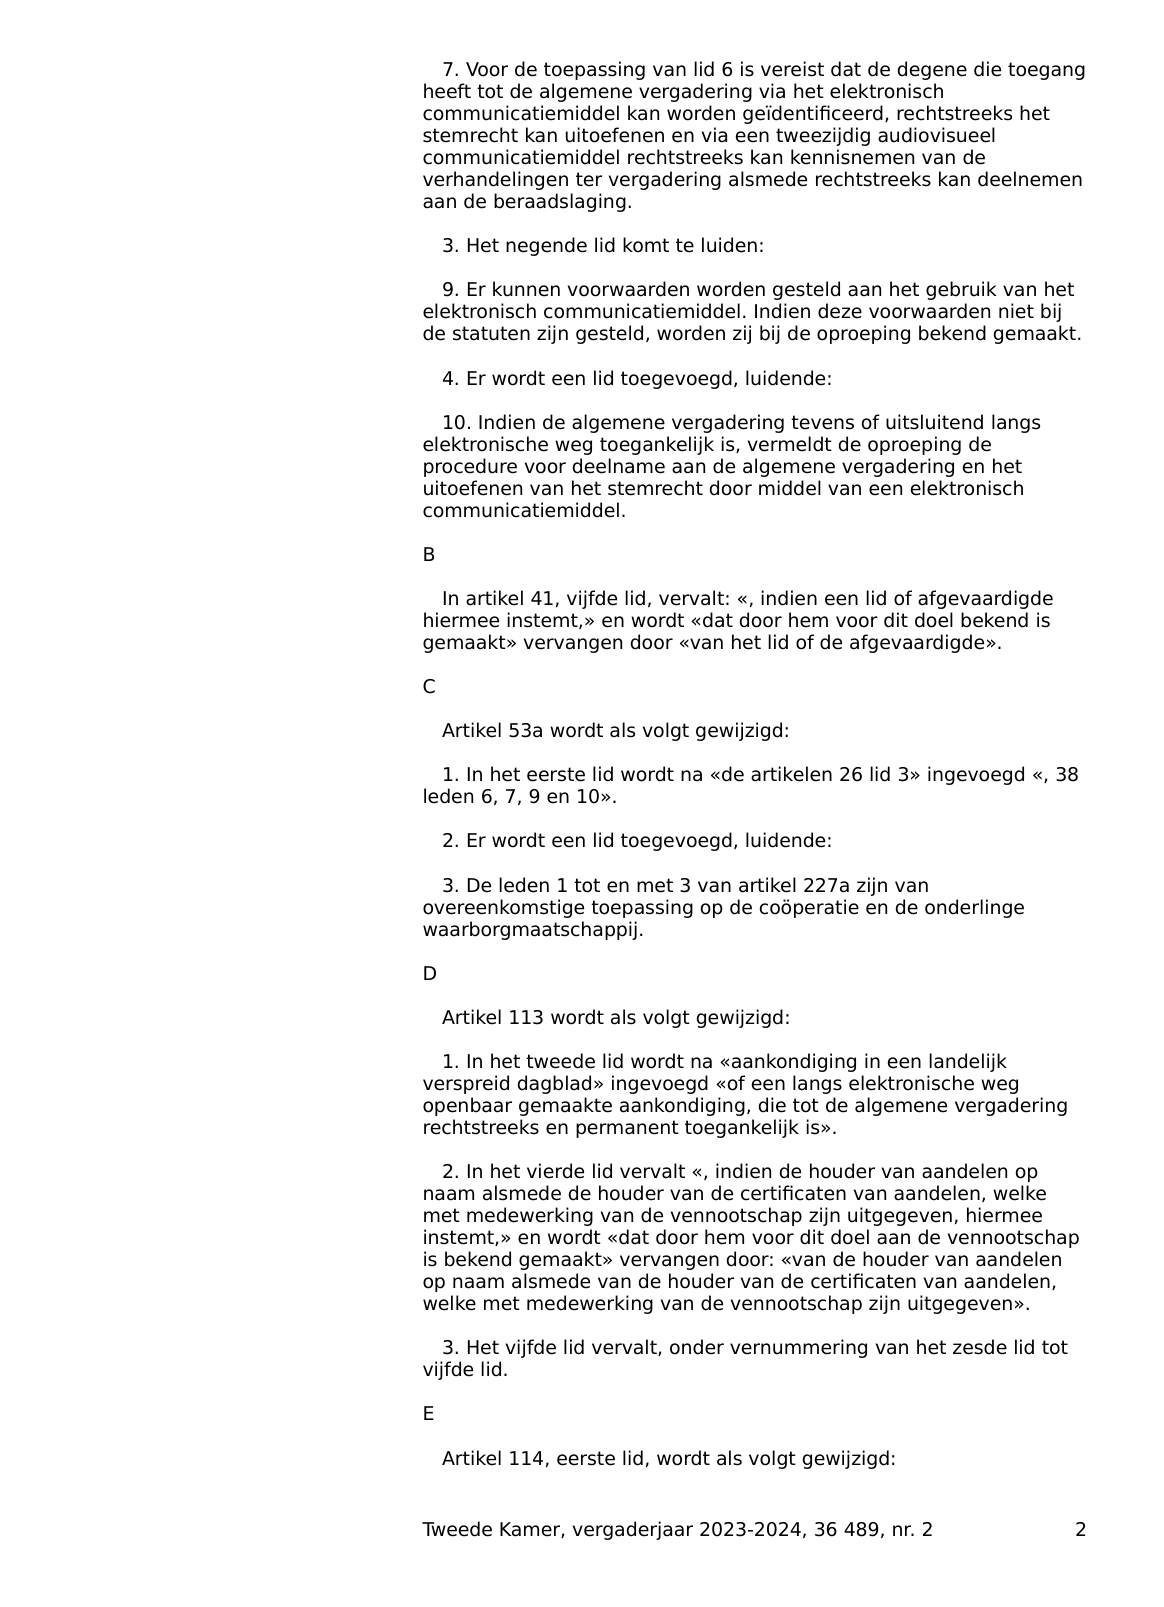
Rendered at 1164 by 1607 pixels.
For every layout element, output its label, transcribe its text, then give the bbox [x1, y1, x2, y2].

text E [422, 1403, 1087, 1425]
text 2. In het vierde lid vervalt «, indien de houder van aandelen op naam alsmede de houder van de certificaten van aandelen, welke met medewerking van de vennootschap zijn uitgegeven, hiermee instemt,» en wordt «dat door hem voor dit doel aan de vennootschap is bekend gemaakt» vervangen door: «van de houder van aandelen op naam alsmede van de houder van de certificaten van aandelen, welke met medewerking van de vennootschap zijn uitgegeven». [422, 1161, 1087, 1315]
text 2. Er wordt een lid toegevoegd, luidende: [422, 830, 1087, 852]
text Artikel 113 wordt als volgt gewijzigd: [422, 1007, 1087, 1029]
text In artikel 41, vijfde lid, vervalt: «, indien een lid of afgevaardigde hiermee instemt,» en wordt «dat door hem voor dit doel bekend is gemaakt» vervangen door «van het lid of de afgevaardigde». [422, 588, 1087, 654]
text Artikel 114, eerste lid, wordt als volgt gewijzigd: [422, 1447, 1087, 1469]
text 9. Er kunnen voorwaarden worden gesteld aan het gebruik van het elektronisch communicatiemiddel. Indien deze voorwaarden niet bij de statuten zijn gesteld, worden zij bij de oproeping bekend gemaakt. [422, 279, 1087, 345]
text 7. Voor de toepassing van lid 6 is vereist dat de degene die toegang heeft tot de algemene vergadering via het elektronisch communicatiemiddel kan worden geïdentificeerd, rechtstreeks het stemrecht kan uitoefenen en via een tweezijdig audiovisueel communicatiemiddel rechtstreeks kan kennisnemen van de verhandelingen ter vergadering alsmede rechtstreeks kan deelnemen aan de beraadslaging. [422, 59, 1087, 213]
text 3. Het negende lid komt te luiden: [422, 235, 1087, 257]
text 3. Het vijfde lid vervalt, onder vernummering van het zesde lid tot vijfde lid. [422, 1337, 1087, 1381]
text 3. De leden 1 tot en met 3 van artikel 227a zijn van overeenkomstige toepassing op de coöperatie en de onderlinge waarborgmaatschappij. [422, 874, 1087, 941]
text 1. In het tweede lid wordt na «aankondiging in een landelijk verspreid dagblad» ingevoegd «of een langs elektronische weg openbaar gemaakte aankondiging, die tot de algemene vergadering rechtstreeks en permanent toegankelijk is». [422, 1051, 1087, 1139]
text 10. Indien de algemene vergadering tevens of uitsluitend langs elektronische weg toegankelijk is, vermeldt de oproeping de procedure voor deelname aan de algemene vergadering en het uitoefenen van het stemrecht door middel van een elektronisch communicatiemiddel. [422, 412, 1087, 521]
text 4. Er wordt een lid toegevoegd, luidende: [422, 367, 1087, 389]
text 1. In het eerste lid wordt na «de artikelen 26 lid 3» ingevoegd «, 38 leden 6, 7, 9 en 10». [422, 764, 1087, 808]
text Artikel 53a wordt als volgt gewijzigd: [422, 720, 1087, 742]
text D [422, 963, 1087, 985]
text B [422, 544, 1087, 566]
text C [422, 676, 1087, 698]
